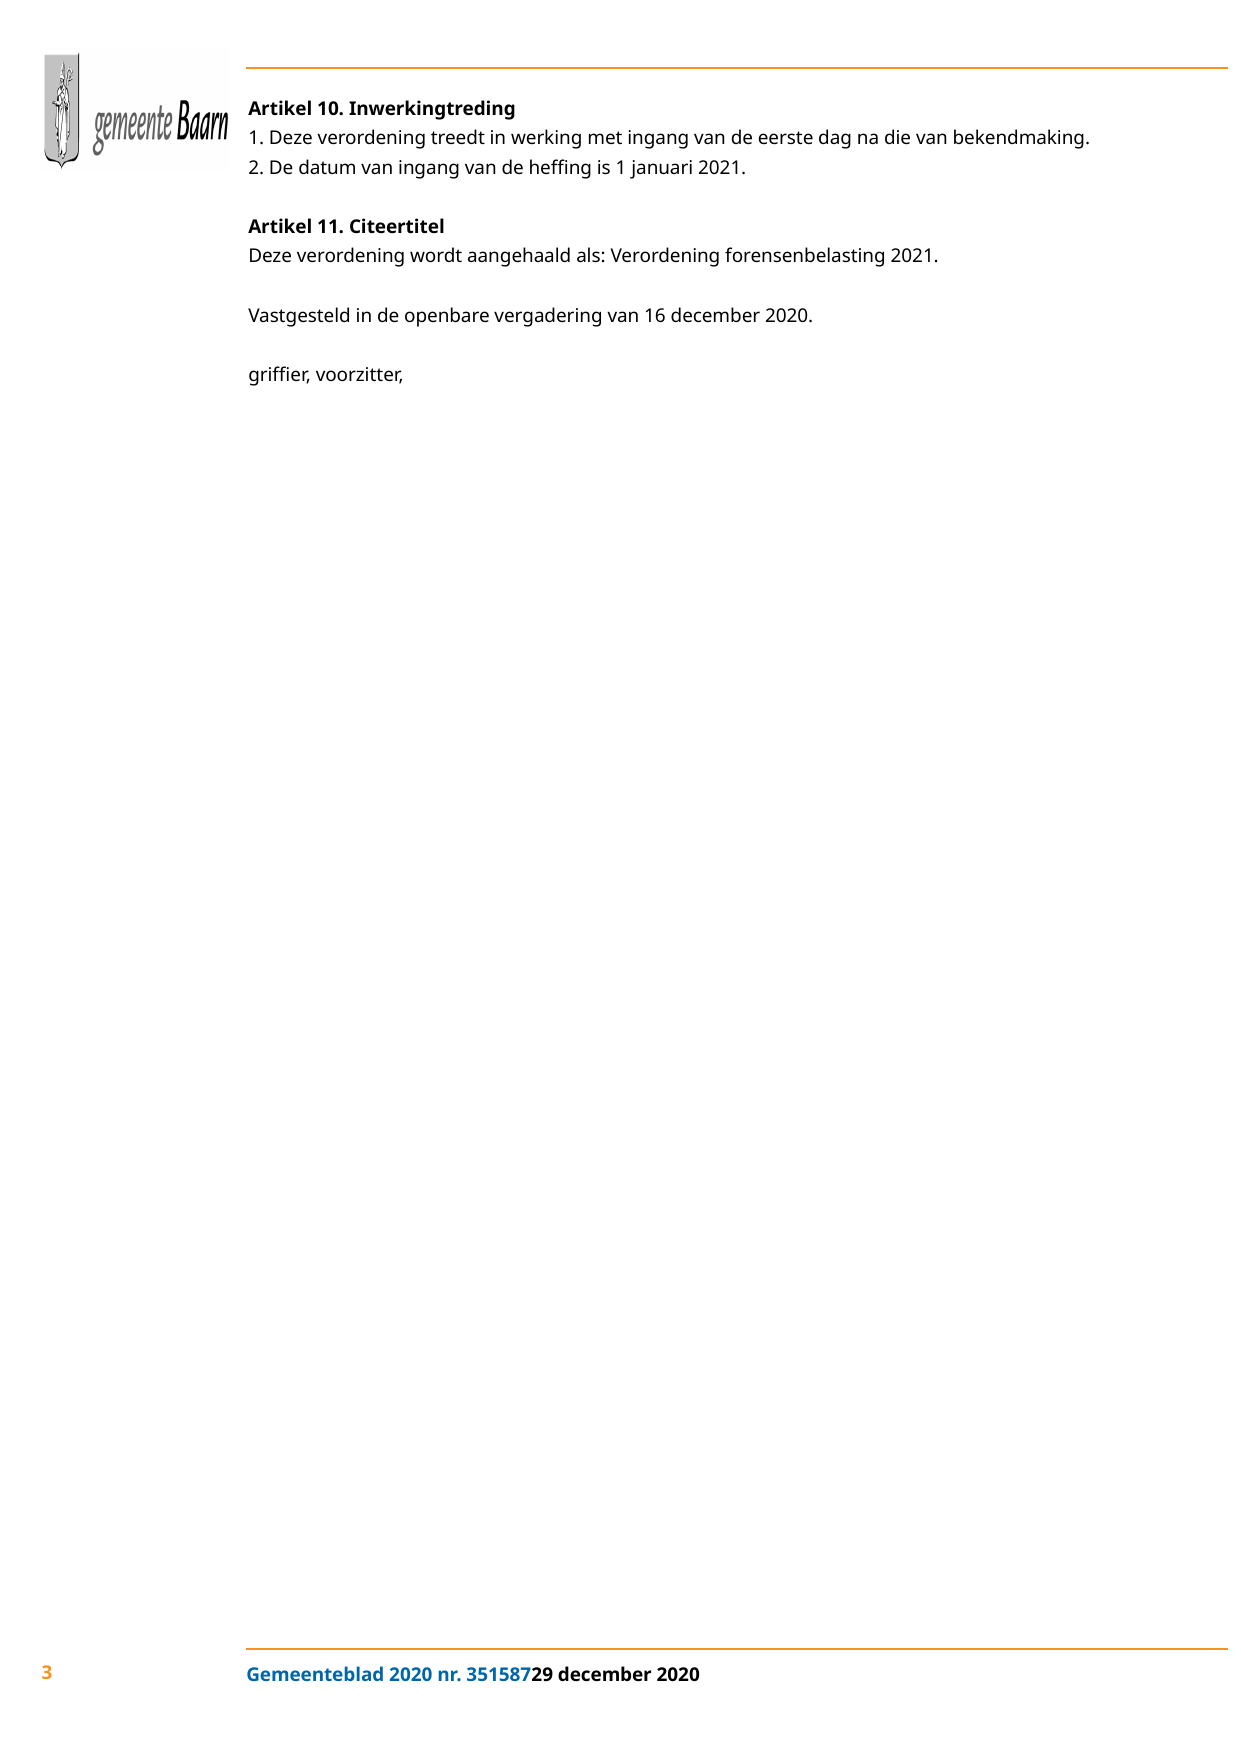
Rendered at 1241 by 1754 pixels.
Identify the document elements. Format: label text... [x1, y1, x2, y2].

text Artikel 11. Citeertitel [248, 213, 1152, 239]
text griffier, voorzitter, [248, 361, 1152, 387]
text 1. Deze verordening treedt in werking met ingang van de eerste dag na die van bekendmaking. [248, 124, 1152, 150]
text Vastgesteld in de openbare vergadering van 16 december 2020. [248, 302, 1152, 328]
picture [41, 47, 231, 172]
text 2. De datum van ingang van de heffing is 1 januari 2021. [248, 154, 1152, 180]
text Deze verordening wordt aangehaald als: Verordening forensenbelasting 2021. [248, 243, 1152, 268]
text Artikel 10. Inwerkingtreding [248, 95, 1152, 121]
